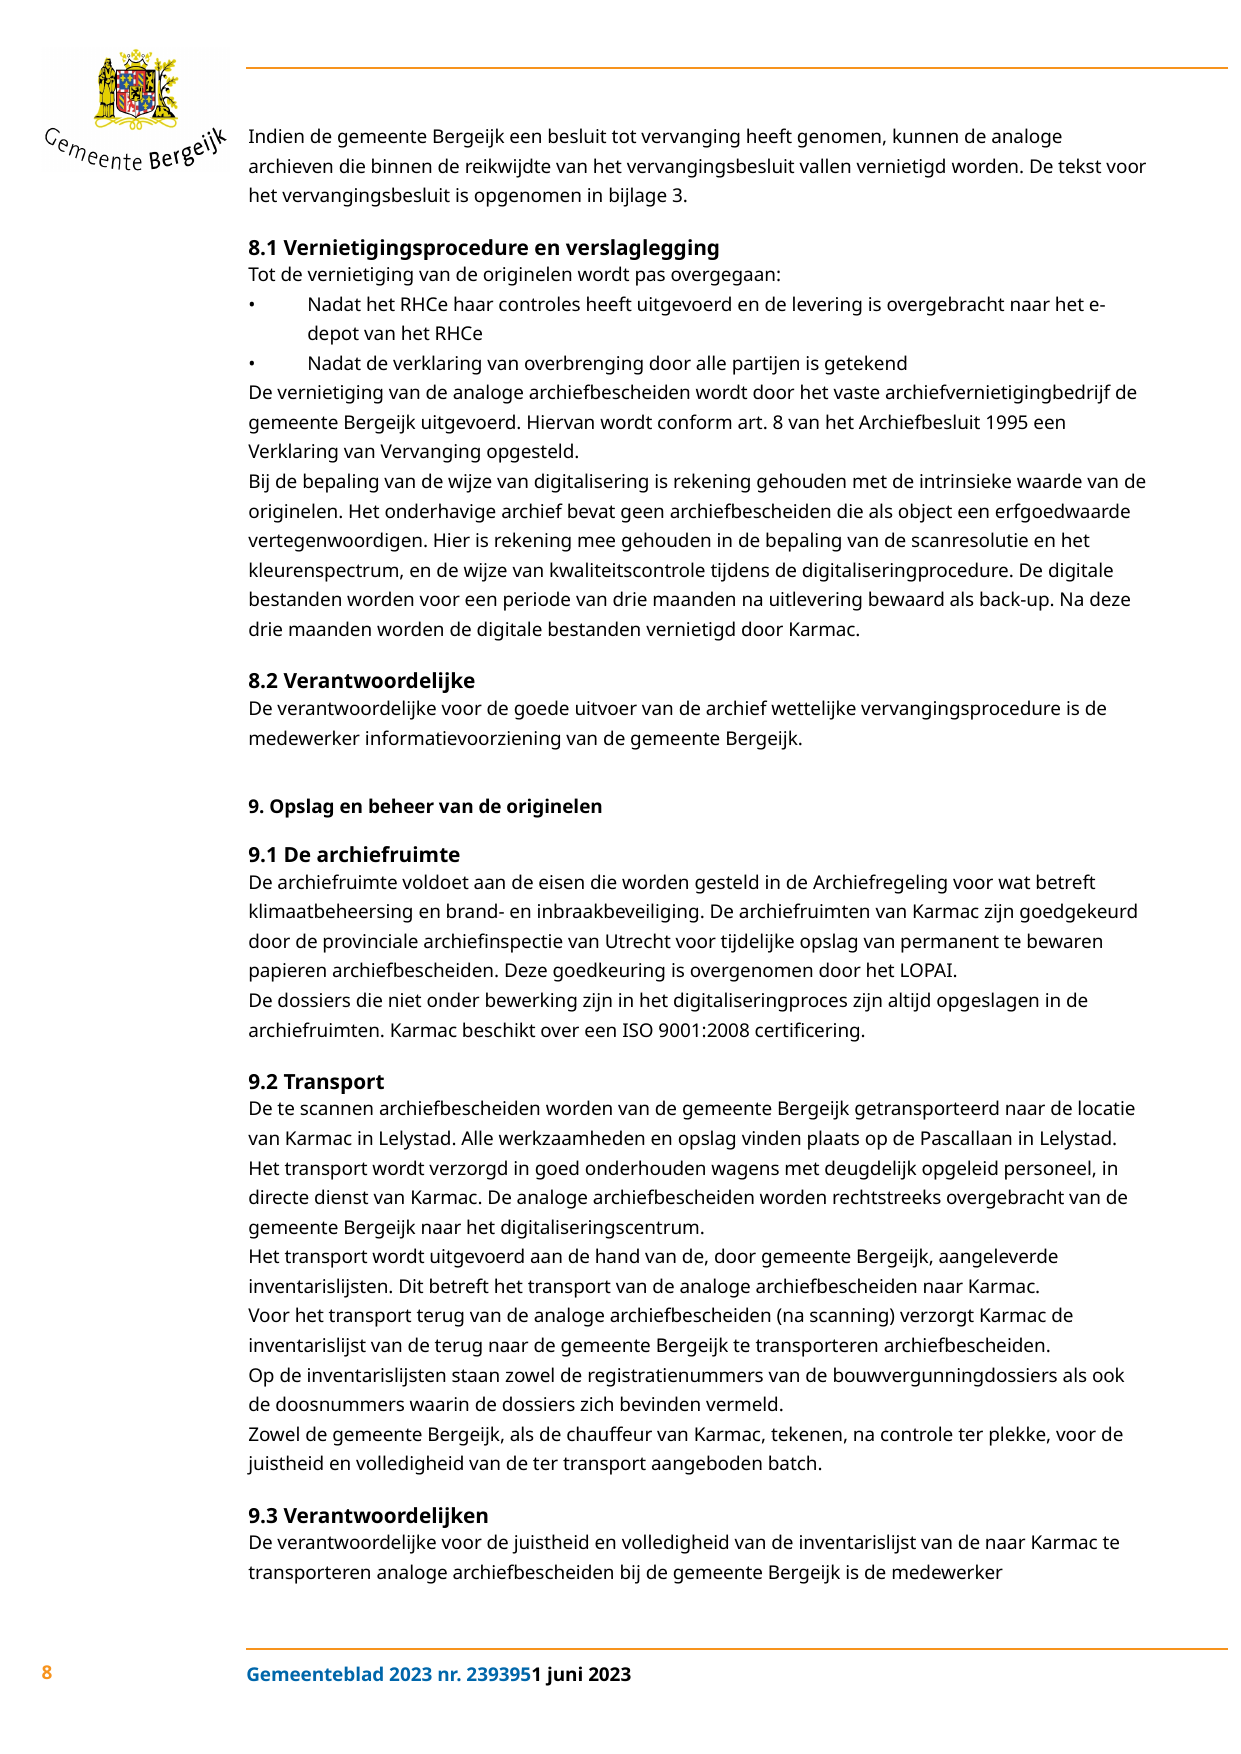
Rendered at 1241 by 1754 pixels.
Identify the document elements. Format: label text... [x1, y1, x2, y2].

text De dossiers die niet onder bewerking zijn in het digitaliseringproces zijn altijd opgeslagen in de archiefruimten. Karmac beschikt over een ISO 9001:2008 certificering. [248, 987, 1152, 1042]
text 9.1 De archiefruimte [248, 840, 1152, 869]
text Voor het transport terug van de analoge archiefbescheiden (na scanning) verzorgt Karmac de inventarislijst van de terug naar de gemeente Bergeijk te transporteren archiefbescheiden. [248, 1303, 1152, 1358]
text 9.2 Transport [248, 1067, 1152, 1096]
text Zowel de gemeente Bergeijk, als de chauffeur van Karmac, tekenen, na controle ter plekke, voor de juistheid en volledigheid van de ter transport aangeboden batch. [248, 1421, 1152, 1476]
text 9.3 Verantwoordelijken [248, 1501, 1152, 1529]
text De verantwoordelijke voor de goede uitvoer van de archief wettelijke vervangingsprocedure is de medewerker informatievoorziening van de gemeente Bergeijk. [248, 695, 1152, 750]
text Tot de vernietiging van de originelen wordt pas overgegaan: [248, 261, 1152, 287]
picture [41, 47, 231, 172]
text De verantwoordelijke voor de juistheid en volledigheid van de inventarislijst van de naar Karmac te transporteren analoge archiefbescheiden bij de gemeente Bergeijk is de medewerker [248, 1529, 1152, 1585]
list Nadat de verklaring van overbrenging door alle partijen is getekend [248, 350, 1152, 376]
text 8.2 Verantwoordelijke [248, 667, 1152, 695]
text Bij de bepaling van de wijze van digitalisering is rekening gehouden met de intrinsieke waarde van de originelen. Het onderhavige archief bevat geen archiefbescheiden die als object een erfgoedwaarde vertegenwoordigen. Hier is rekening mee gehouden in de bepaling van de scanresolutie en het kleurenspectrum, en de wijze van kwaliteitscontrole tijdens de digitaliseringprocedure. De digitale bestanden worden voor een periode van drie maanden na uitlevering bewaard als back-up. Na deze drie maanden worden de digitale bestanden vernietigd door Karmac. [248, 468, 1152, 642]
list Nadat het RHCe haar controles heeft uitgevoerd en de levering is overgebracht naar het e-depot van het RHCe [248, 291, 1152, 346]
text Indien de gemeente Bergeijk een besluit tot vervanging heeft genomen, kunnen de analoge archieven die binnen de reikwijdte van het vervangingsbesluit vallen vernietigd worden. De tekst voor het vervangingsbesluit is opgenomen in bijlage 3. [248, 123, 1152, 208]
text 8.1 Vernietigingsprocedure en verslaglegging [248, 233, 1152, 261]
text 9. Opslag en beheer van de originelen [248, 791, 1152, 819]
text De vernietiging van de analoge archiefbescheiden wordt door het vaste archiefvernietigingbedrijf de gemeente Bergeijk uitgevoerd. Hiervan wordt conform art. 8 van het Archiefbesluit 1995 een Verklaring van Vervanging opgesteld. [248, 379, 1152, 464]
text Op de inventarislijsten staan zowel de registratienummers van de bouwvergunningdossiers als ook de doosnummers waarin de dossiers zich bevinden vermeld. [248, 1362, 1152, 1417]
text Het transport wordt uitgevoerd aan de hand van de, door gemeente Bergeijk, aangeleverde inventarislijsten. Dit betreft het transport van de analoge archiefbescheiden naar Karmac. [248, 1243, 1152, 1299]
text De archiefruimte voldoet aan de eisen die worden gesteld in de Archiefregeling voor wat betreft klimaatbeheersing en brand- en inbraakbeveiliging. De archiefruimten van Karmac zijn goedgekeurd door de provinciale archiefinspectie van Utrecht voor tijdelijke opslag van permanent te bewaren papieren archiefbescheiden. Deze goedkeuring is overgenomen door het LOPAI. [248, 869, 1152, 983]
text De te scannen archiefbescheiden worden van de gemeente Bergeijk getransporteerd naar de locatie van Karmac in Lelystad. Alle werkzaamheden en opslag vinden plaats op de Pascallaan in Lelystad. Het transport wordt verzorgd in goed onderhouden wagens met deugdelijk opgeleid personeel, in directe dienst van Karmac. De analoge archiefbescheiden worden rechtstreeks overgebracht van de gemeente Bergeijk naar het digitaliseringscentrum. [248, 1096, 1152, 1240]
